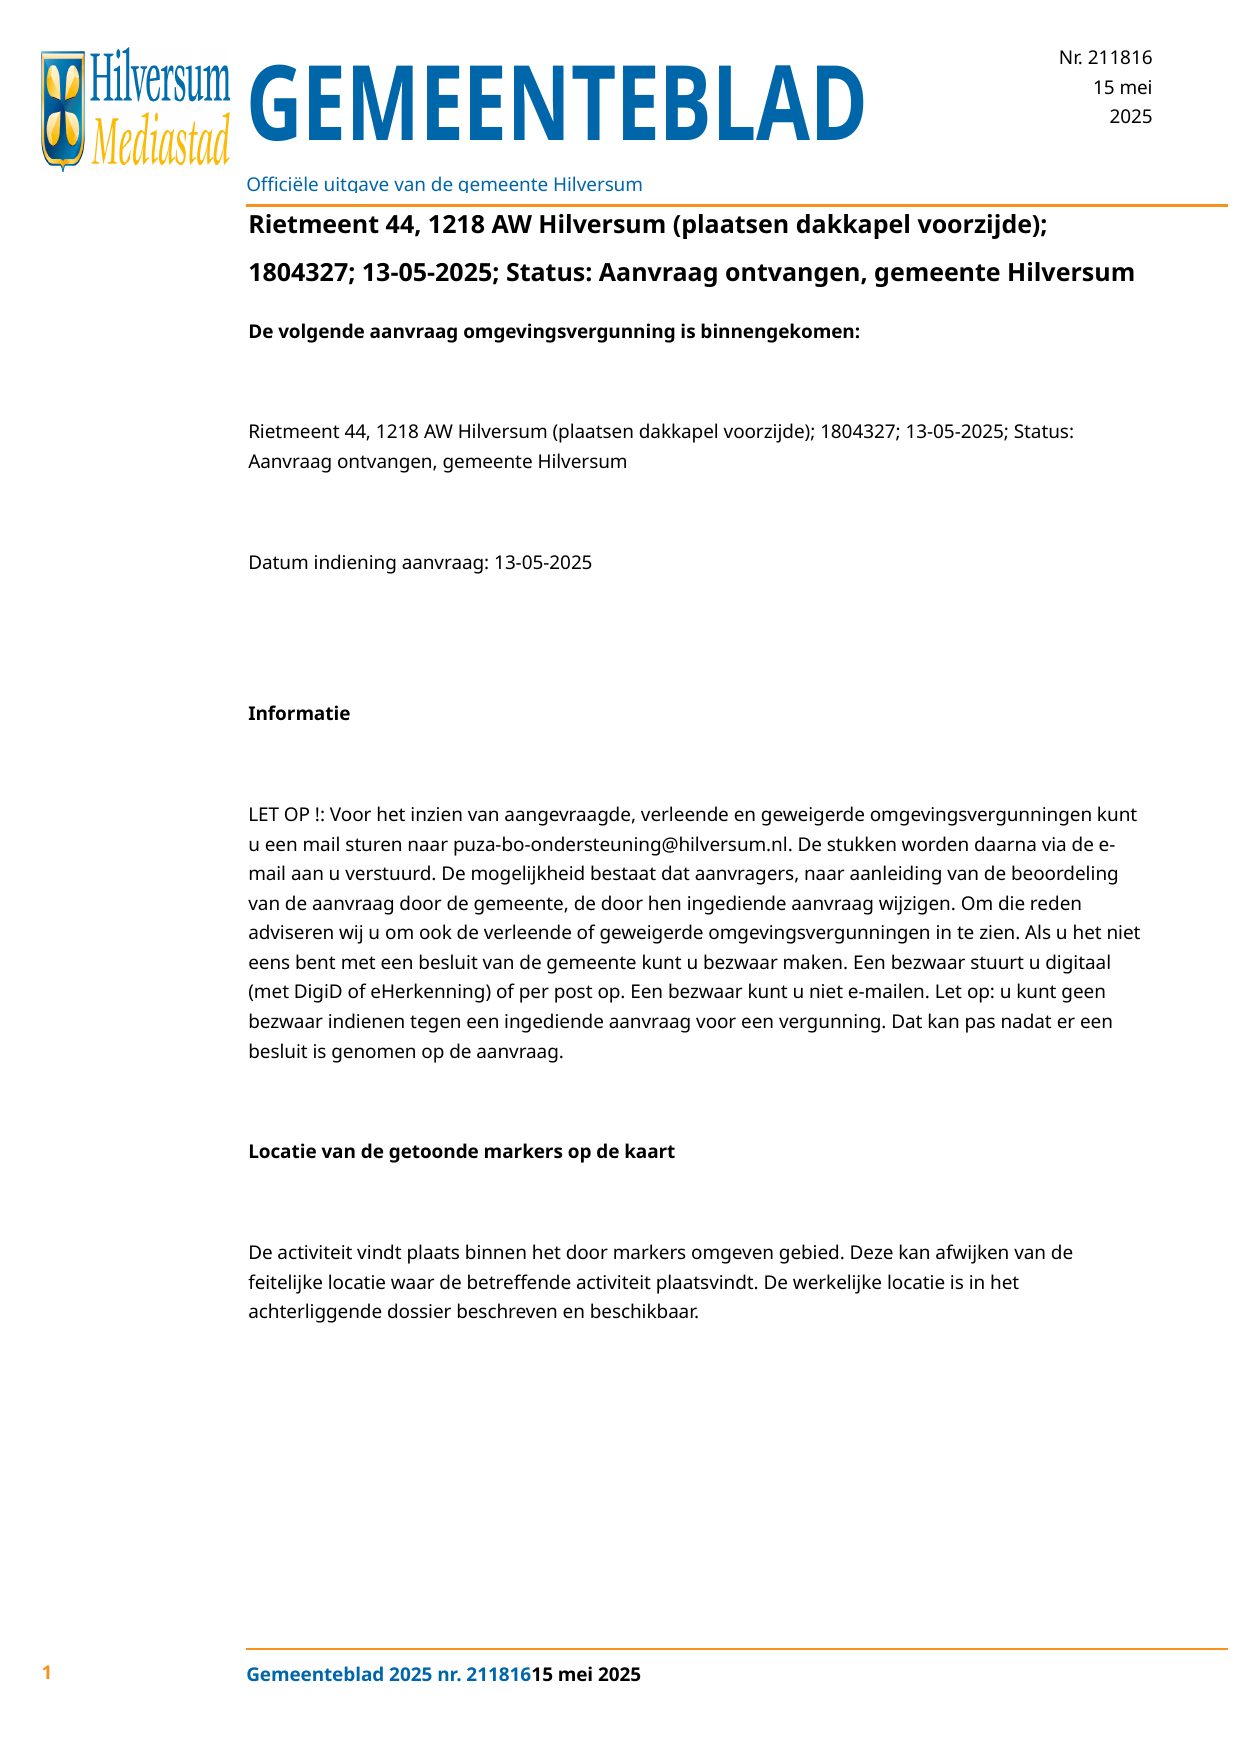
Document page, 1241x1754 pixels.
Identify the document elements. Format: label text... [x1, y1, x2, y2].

text De volgende aanvraag omgevingsvergunning is binnengekomen: [248, 318, 1152, 344]
text Rietmeent 44, 1218 AW Hilversum (plaatsen dakkapel voorzijde); 1804327; 13-05-2025; Status: Aanvraag ontvangen, gemeente Hilversum [248, 419, 1152, 474]
text Datum indiening aanvraag: 13-05-2025 [248, 549, 1152, 575]
text Locatie van de getoonde markers op de kaart [248, 1139, 1152, 1164]
text LET OP !: Voor het inzien van aangevraagde, verleende en geweigerde omgevingsvergunningen kunt u een mail sturen naar puza-bo-ondersteuning@hilversum.nl. De stukken worden daarna via de e-mail aan u verstuurd. De mogelijkheid bestaat dat aanvragers, naar aanleiding van de beoordeling van de aanvraag door de gemeente, de door hen ingediende aanvraag wijzigen. Om die reden adviseren wij u om ook de verleende of geweigerde omgevingsvergunningen in te zien. Als u het niet eens bent met een besluit van de gemeente kunt u bezwaar maken. Een bezwaar stuurt u digitaal (met DigiD of eHerkenning) of per post op. Een bezwaar kunt u niet e-mailen. Let op: u kunt geen bezwaar indienen tegen een ingediende aanvraag voor een vergunning. Dat kan pas nadat er een besluit is genomen op de aanvraag. [248, 801, 1152, 1064]
text Rietmeent 44, 1218 AW Hilversum (plaatsen dakkapel voorzijde); 1804327; 13-05-2025; Status: Aanvraag ontvangen, gemeente Hilversum [248, 207, 1152, 288]
picture [41, 47, 231, 172]
text Informatie [248, 700, 1152, 726]
text De activiteit vindt plaats binnen het door markers omgeven gebied. Deze kan afwijken van de feitelijke locatie waar de betreffende activiteit plaatsvindt. De werkelijke locatie is in het achterliggende dossier beschreven en beschikbaar. [248, 1239, 1152, 1324]
